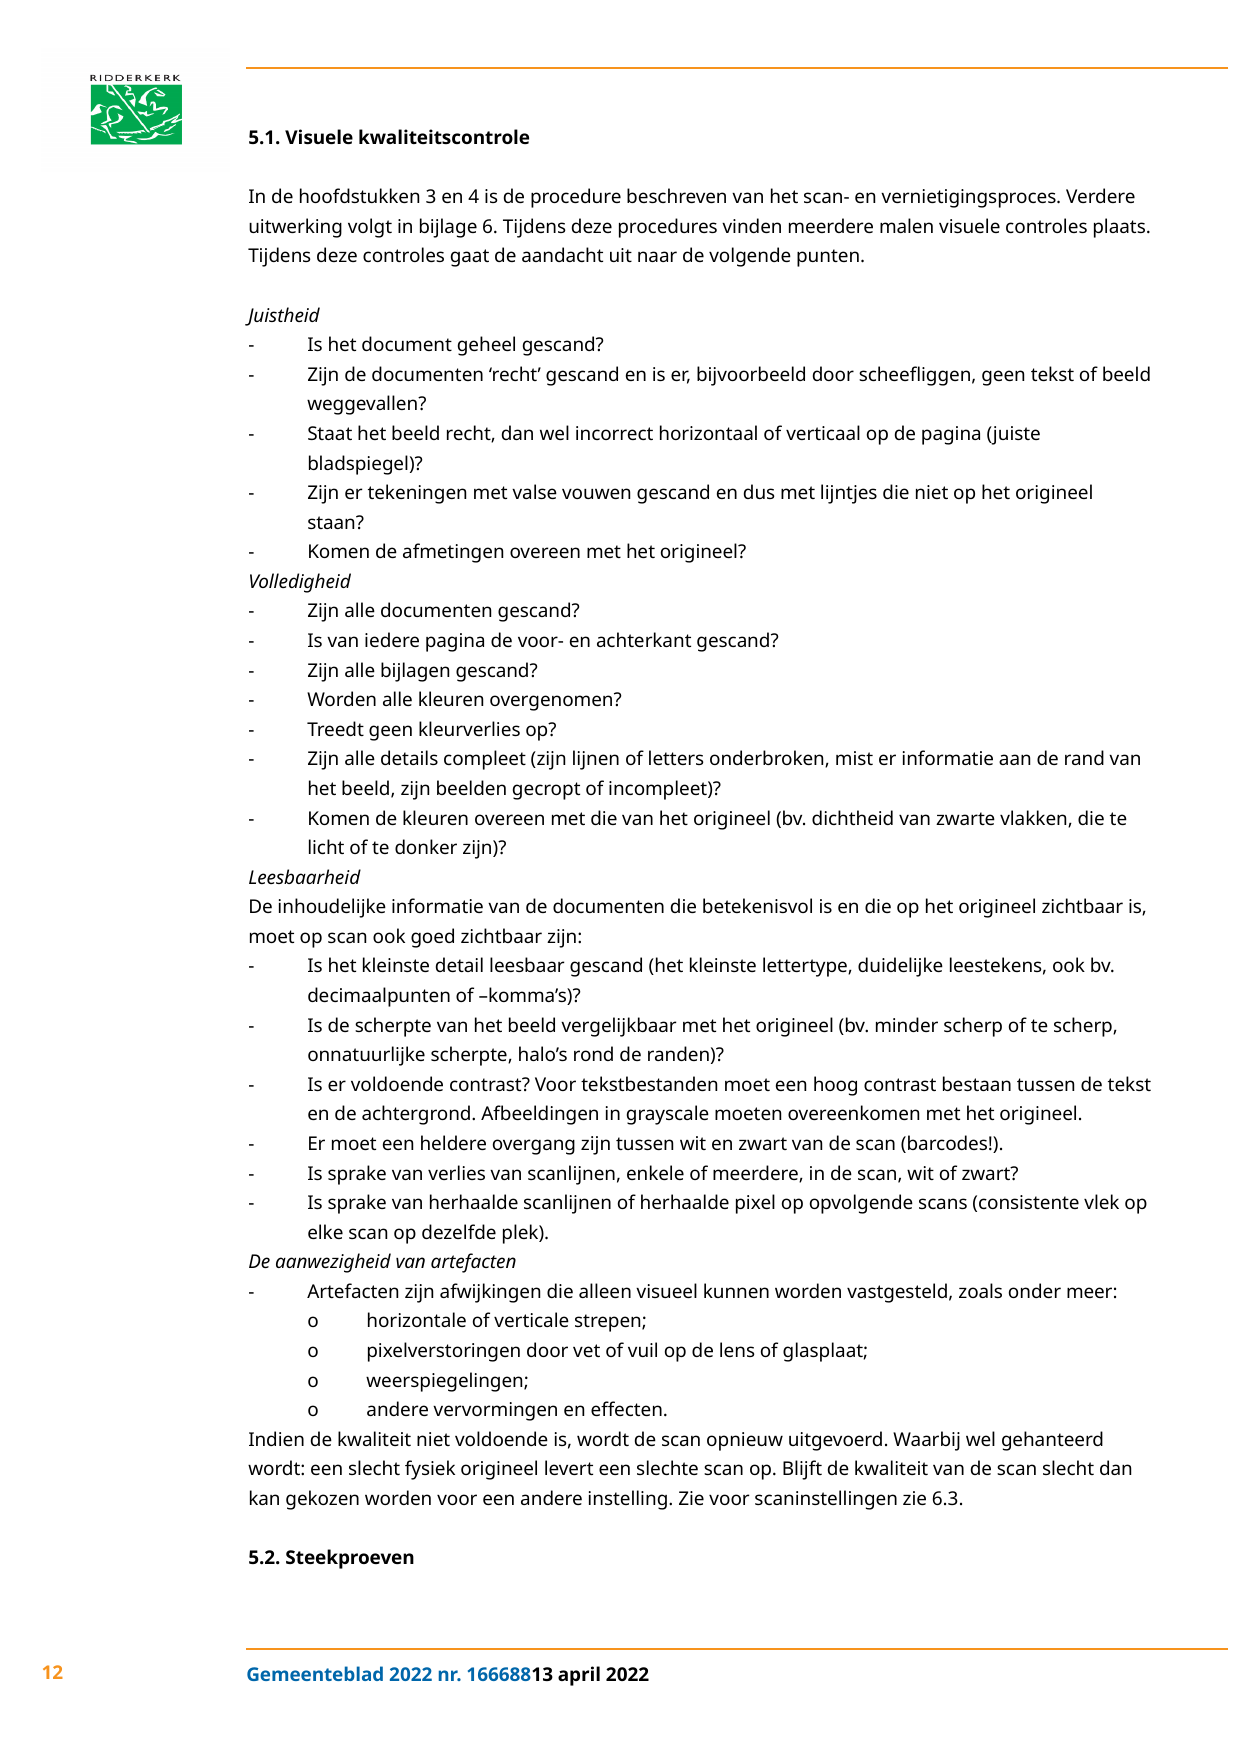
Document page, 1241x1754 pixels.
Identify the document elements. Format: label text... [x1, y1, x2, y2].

list Zijn alle documenten gescand? [248, 598, 1152, 623]
list Worden alle kleuren overgenomen? [248, 686, 1152, 712]
list Is er voldoende contrast? Voor tekstbestanden moet een hoog contrast bestaan tussen de tekst en de achtergrond. Afbeeldingen in grayscale moeten overeenkomen met het origineel. [248, 1071, 1152, 1126]
list weerspiegelingen; [307, 1367, 1152, 1393]
list Is het document geheel gescand? [248, 331, 1152, 357]
list Er moet een heldere overgang zijn tussen wit en zwart van de scan (barcodes!). [248, 1130, 1152, 1156]
list Artefacten zijn afwijkingen die alleen visueel kunnen worden vastgesteld, zoals onder meer: [248, 1278, 1152, 1304]
list Is het kleinste detail leesbaar gescand (het kleinste lettertype, duidelijke leestekens, ook bv. decimaalpunten of –komma’s)? [248, 953, 1152, 1008]
list Zijn de documenten ‘recht’ gescand en is er, bijvoorbeeld door scheefliggen, geen tekst of beeld weggevallen? [248, 361, 1152, 416]
list Zijn alle details compleet (zijn lijnen of letters onderbroken, mist er informatie aan de rand van het beeld, zijn beelden gecropt of incompleet)? [248, 746, 1152, 801]
text 5.2. Steekproeven [248, 1544, 1152, 1570]
list Treedt geen kleurverlies op? [248, 716, 1152, 742]
text De aanwezigheid van artefacten [248, 1248, 1152, 1274]
picture [41, 47, 231, 172]
list Is sprake van herhaalde scanlijnen of herhaalde pixel op opvolgende scans (consistente vlek op elke scan op dezelfde plek). [248, 1189, 1152, 1245]
list Is van iedere pagina de voor- en achterkant gescand? [248, 627, 1152, 653]
text Leesbaarheid [248, 864, 1152, 890]
list Zijn alle bijlagen gescand? [248, 657, 1152, 683]
list Komen de kleuren overeen met die van het origineel (bv. dichtheid van zwarte vlakken, die te licht of te donker zijn)? [248, 805, 1152, 860]
text 5.1. Visuele kwaliteitscontrole [248, 124, 1152, 150]
list Is sprake van verlies van scanlijnen, enkele of meerdere, in de scan, wit of zwart? [248, 1160, 1152, 1186]
list horizontale of verticale strepen; [307, 1308, 1152, 1333]
list Staat het beeld recht, dan wel incorrect horizontaal of verticaal op de pagina (juiste bladspiegel)? [248, 420, 1152, 476]
list Zijn er tekeningen met valse vouwen gescand en dus met lijntjes die niet op het origineel staan? [248, 479, 1152, 535]
text Volledigheid [248, 568, 1152, 594]
text De inhoudelijke informatie van de documenten die betekenisvol is en die op het origineel zichtbaar is, moet op scan ook goed zichtbaar zijn: [248, 893, 1152, 949]
list andere vervormingen en effecten. [307, 1396, 1152, 1422]
list pixelverstoringen door vet of vuil op de lens of glasplaat; [307, 1337, 1152, 1363]
list Is de scherpte van het beeld vergelijkbaar met het origineel (bv. minder scherp of te scherp, onnatuurlijke scherpte, halo’s rond de randen)? [248, 1012, 1152, 1067]
text In de hoofdstukken 3 en 4 is de procedure beschreven van het scan- en vernietigingsproces. Verdere uitwerking volgt in bijlage 6. Tijdens deze procedures vinden meerdere malen visuele controles plaats. Tijdens deze controles gaat de aandacht uit naar de volgende punten. [248, 183, 1152, 268]
text Juistheid [248, 302, 1152, 328]
list Komen de afmetingen overeen met het origineel? [248, 538, 1152, 564]
text Indien de kwaliteit niet voldoende is, wordt de scan opnieuw uitgevoerd. Waarbij wel gehanteerd wordt: een slecht fysiek origineel levert een slechte scan op. Blijft de kwaliteit van de scan slecht dan kan gekozen worden voor een andere instelling. Zie voor scaninstellingen zie 6.3. [248, 1426, 1152, 1511]
